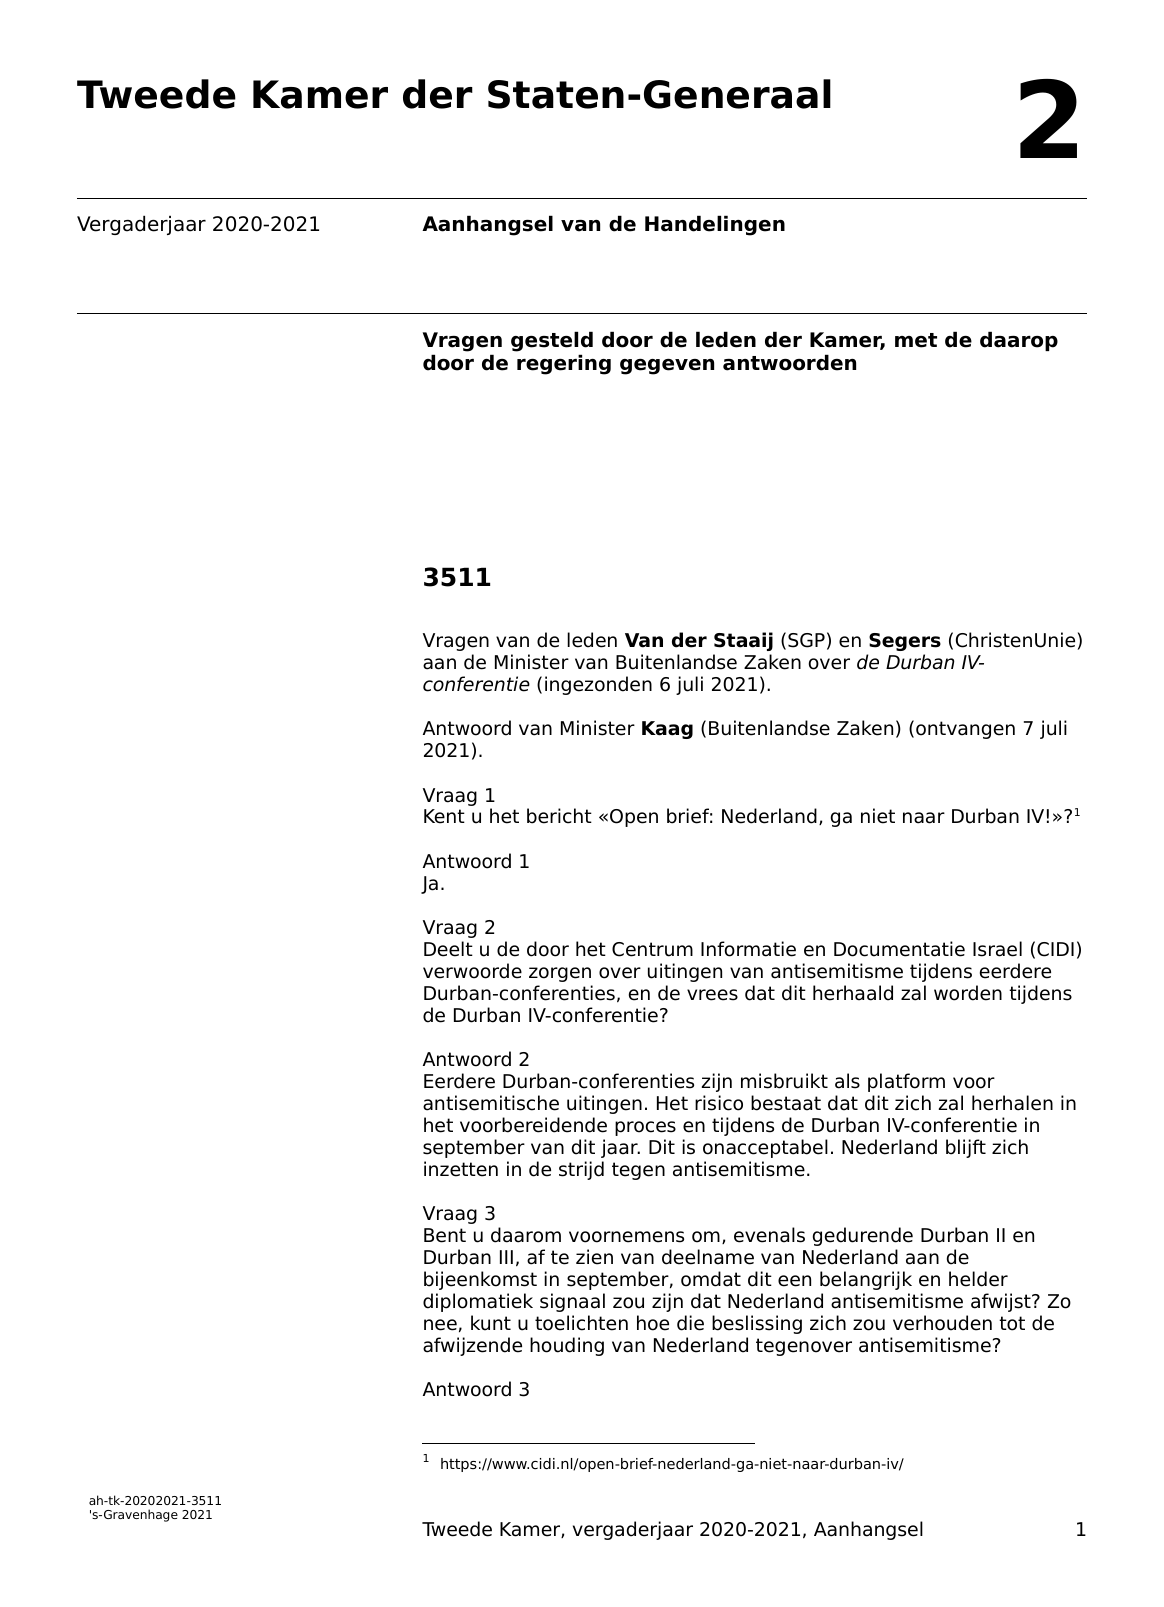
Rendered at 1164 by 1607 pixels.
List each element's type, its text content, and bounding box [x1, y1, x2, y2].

text Vraag 3 [422, 1203, 1087, 1225]
text Eerdere Durban-conferenties zijn misbruikt als platform voor antisemitische uitingen. Het risico bestaat dat dit zich zal herhalen in het voorbereidende proces en tijdens de Durban IV-conferentie in september van dit jaar. Dit is onacceptabel. Nederland blijft zich inzetten in de strijd tegen antisemitisme. [422, 1071, 1087, 1181]
table_cell Vergaderjaar 2020-2021 [77, 199, 422, 313]
table_cell Vragen gesteld door de leden der Kamer, met de daarop door de regering gegeven antwoorden [422, 314, 1087, 375]
text Vragen van de leden Van der Staaij (SGP) en Segers (ChristenUnie) aan de Minister van Buitenlandse Zaken over de Durban IV-conferentie (ingezonden 6 juli 2021). [422, 630, 1087, 696]
text Antwoord 1 [422, 851, 1087, 873]
table_header 2 [886, 59, 1087, 198]
table_cell Aanhangsel van de Handelingen [422, 199, 1087, 313]
text Antwoord van Minister Kaag (Buitenlandse Zaken) (ontvangen 7 juli 2021). [422, 718, 1087, 762]
text 's-Gravenhage 2021 [88, 1508, 323, 1522]
text ah-tk-20202021-3511 [88, 1494, 323, 1508]
text https://www.cidi.nl/open-brief-nederland-ga-niet-naar-durban-iv/ [422, 1452, 1087, 1474]
text Antwoord 2 [422, 1049, 1087, 1071]
text Bent u daarom voornemens om, evenals gedurende Durban II en Durban III, af te zien van deelname van Nederland aan de bijeenkomst in september, omdat dit een belangrijk en helder diplomatiek signaal zou zijn dat Nederland antisemitisme afwijst? Zo nee, kunt u toelichten hoe die beslissing zich zou verhouden tot de afwijzende houding van Nederland tegenover antisemitisme? [422, 1225, 1087, 1357]
text Ja. [422, 873, 1087, 894]
text 3511 [422, 563, 1087, 592]
text Vraag 2 [422, 917, 1087, 939]
text Kent u het bericht «Open brief: Nederland, ga niet naar Durban IV!»? [422, 806, 1087, 828]
table_cell [77, 314, 422, 375]
text Vraag 1 [422, 784, 1087, 806]
table_header Tweede Kamer der Staten-Generaal [77, 59, 886, 198]
text Deelt u de door het Centrum Informatie en Documentatie Israel (CIDI) verwoorde zorgen over uitingen van antisemitisme tijdens eerdere Durban-conferenties, en de vrees dat dit herhaald zal worden tijdens de Durban IV-conferentie? [422, 939, 1087, 1027]
text Antwoord 3 [422, 1379, 1087, 1401]
